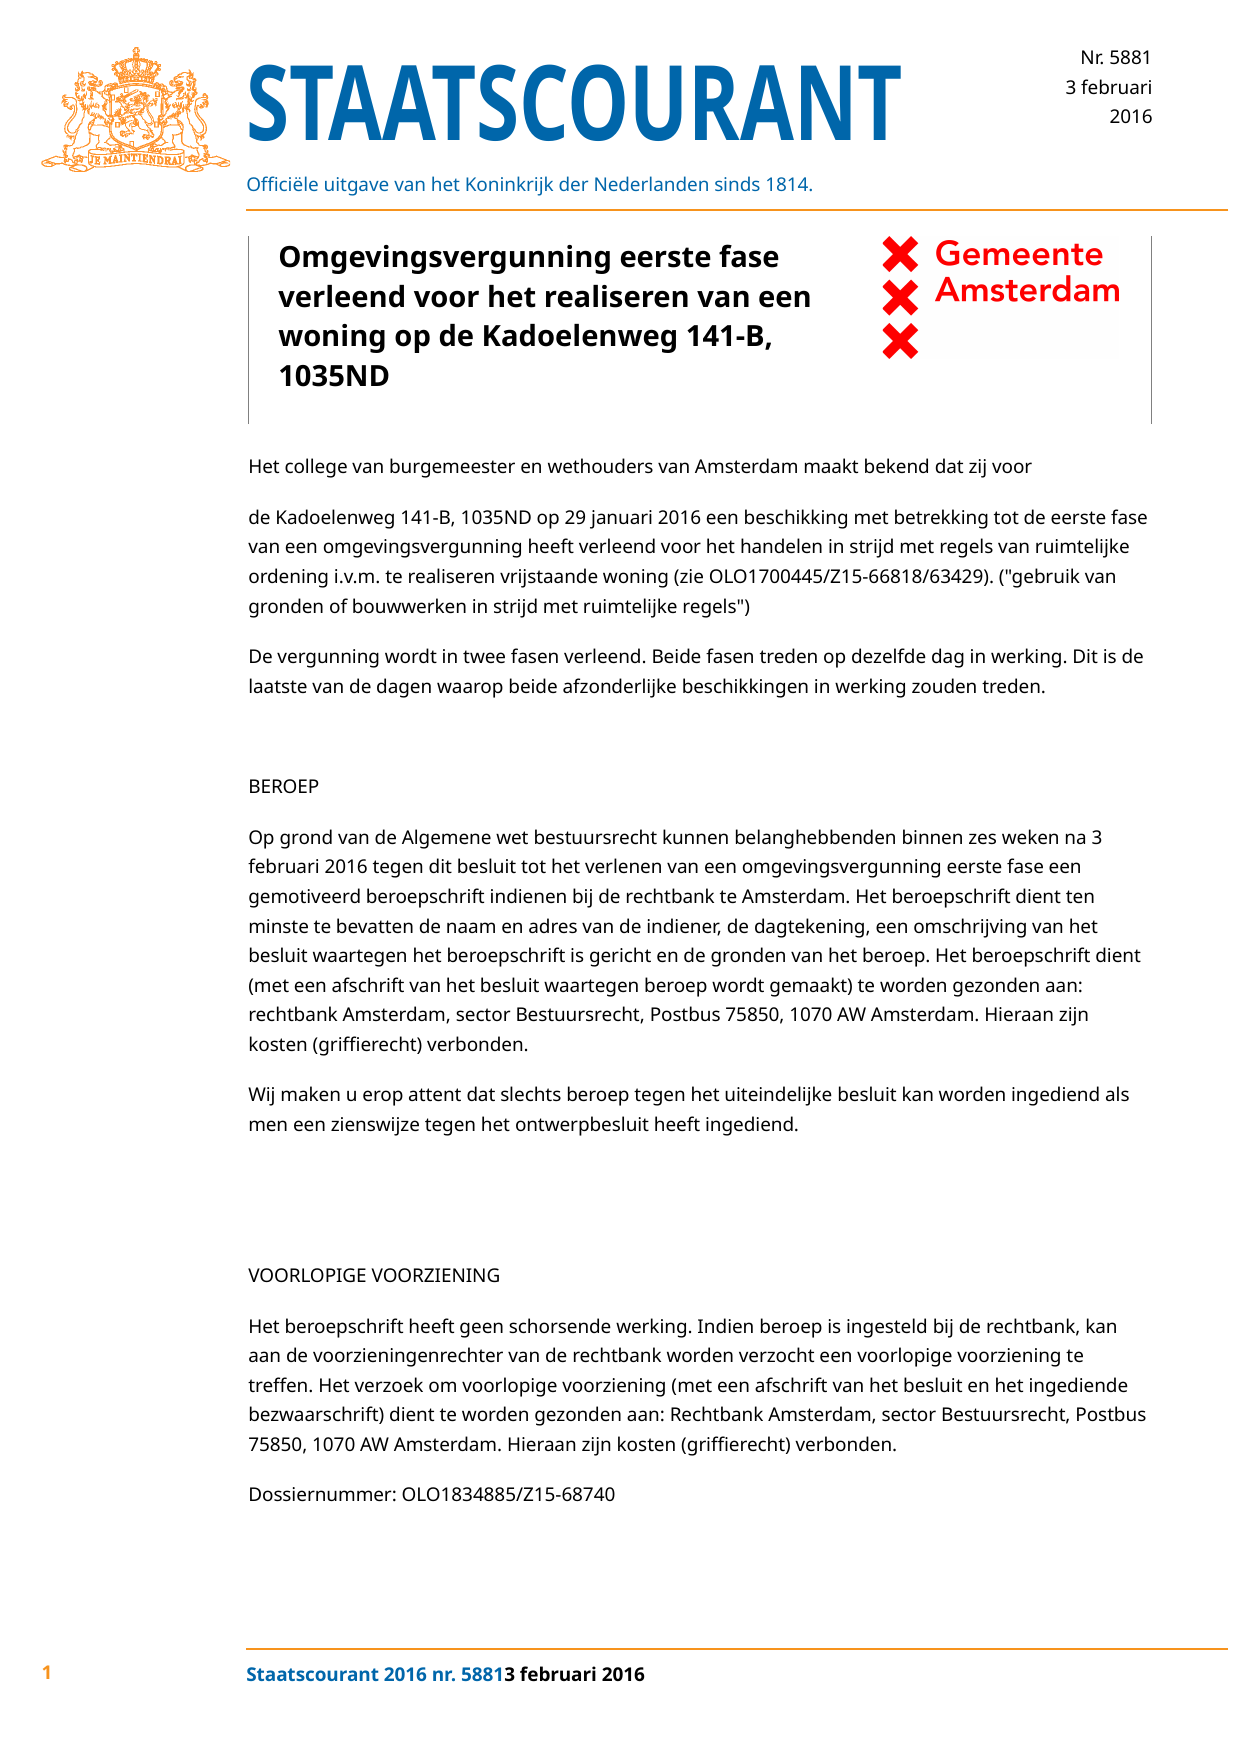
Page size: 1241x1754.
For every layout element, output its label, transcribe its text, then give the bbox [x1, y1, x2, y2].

picture [41, 47, 231, 172]
picture [882, 236, 1119, 359]
text Het beroepschrift heeft geen schorsende werking. Indien beroep is ingesteld bij de rechtbank, kan aan de voorzieningenrechter van de rechtbank worden verzocht een voorlopige voorziening te treffen. Het verzoek om voorlopige voorziening (met een afschrift van het besluit en het ingediende bezwaarschrift) dient te worden gezonden aan: Rechtbank Amsterdam, sector Bestuursrecht, Postbus 75850, 1070 AW Amsterdam. Hieraan zijn kosten (griffierecht) verbonden. [248, 1313, 1152, 1457]
table_header Omgevingsvergunning eerste fase verleend voor het realiseren van een woning op de Kadoelenweg 141-B, 1035ND [249, 236, 850, 424]
text Dossiernummer: OLO1834885/Z15-68740 [248, 1482, 1152, 1507]
text Wij maken u erop attent dat slechts beroep tegen het uiteindelijke besluit kan worden ingediend als men een zienswijze tegen het ontwerpbesluit heeft ingediend. [248, 1082, 1152, 1137]
text Op grond van de Algemene wet bestuursrecht kunnen belanghebbenden binnen zes weken na 3 februari 2016 tegen dit besluit tot het verlenen van een omgevingsvergunning eerste fase een gemotiveerd beroepschrift indienen bij de rechtbank te Amsterdam. Het beroepschrift dient ten minste te bevatten de naam en adres van de indiener, de dagtekening, een omschrijving van het besluit waartegen het beroepschrift is gericht en de gronden van het beroep. Het beroepschrift dient (met een afschrift van het besluit waartegen beroep wordt gemaakt) te worden gezonden aan: rechtbank Amsterdam, sector Bestuursrecht, Postbus 75850, 1070 AW Amsterdam. Hieraan zijn kosten (griffierecht) verbonden. [248, 824, 1152, 1057]
text Het college van burgemeester en wethouders van Amsterdam maakt bekend dat zij voor [248, 454, 1152, 479]
text de Kadoelenweg 141-B, 1035ND op 29 januari 2016 een beschikking met betrekking tot de eerste fase van een omgevingsvergunning heeft verleend voor het handelen in strijd met regels van ruimtelijke ordening i.v.m. te realiseren vrijstaande woning (zie OLO1700445/Z15-66818/63429). ("gebruik van gronden of bouwwerken in strijd met ruimtelijke regels") [248, 504, 1152, 618]
table_header [850, 236, 1151, 424]
text VOORLOPIGE VOORZIENING [248, 1262, 1152, 1288]
text De vergunning wordt in twee fasen verleend. Beide fasen treden op dezelfde dag in werking. Dit is de laatste van de dagen waarop beide afzonderlijke beschikkingen in werking zouden treden. [248, 643, 1152, 698]
text BEROEP [248, 774, 1152, 799]
